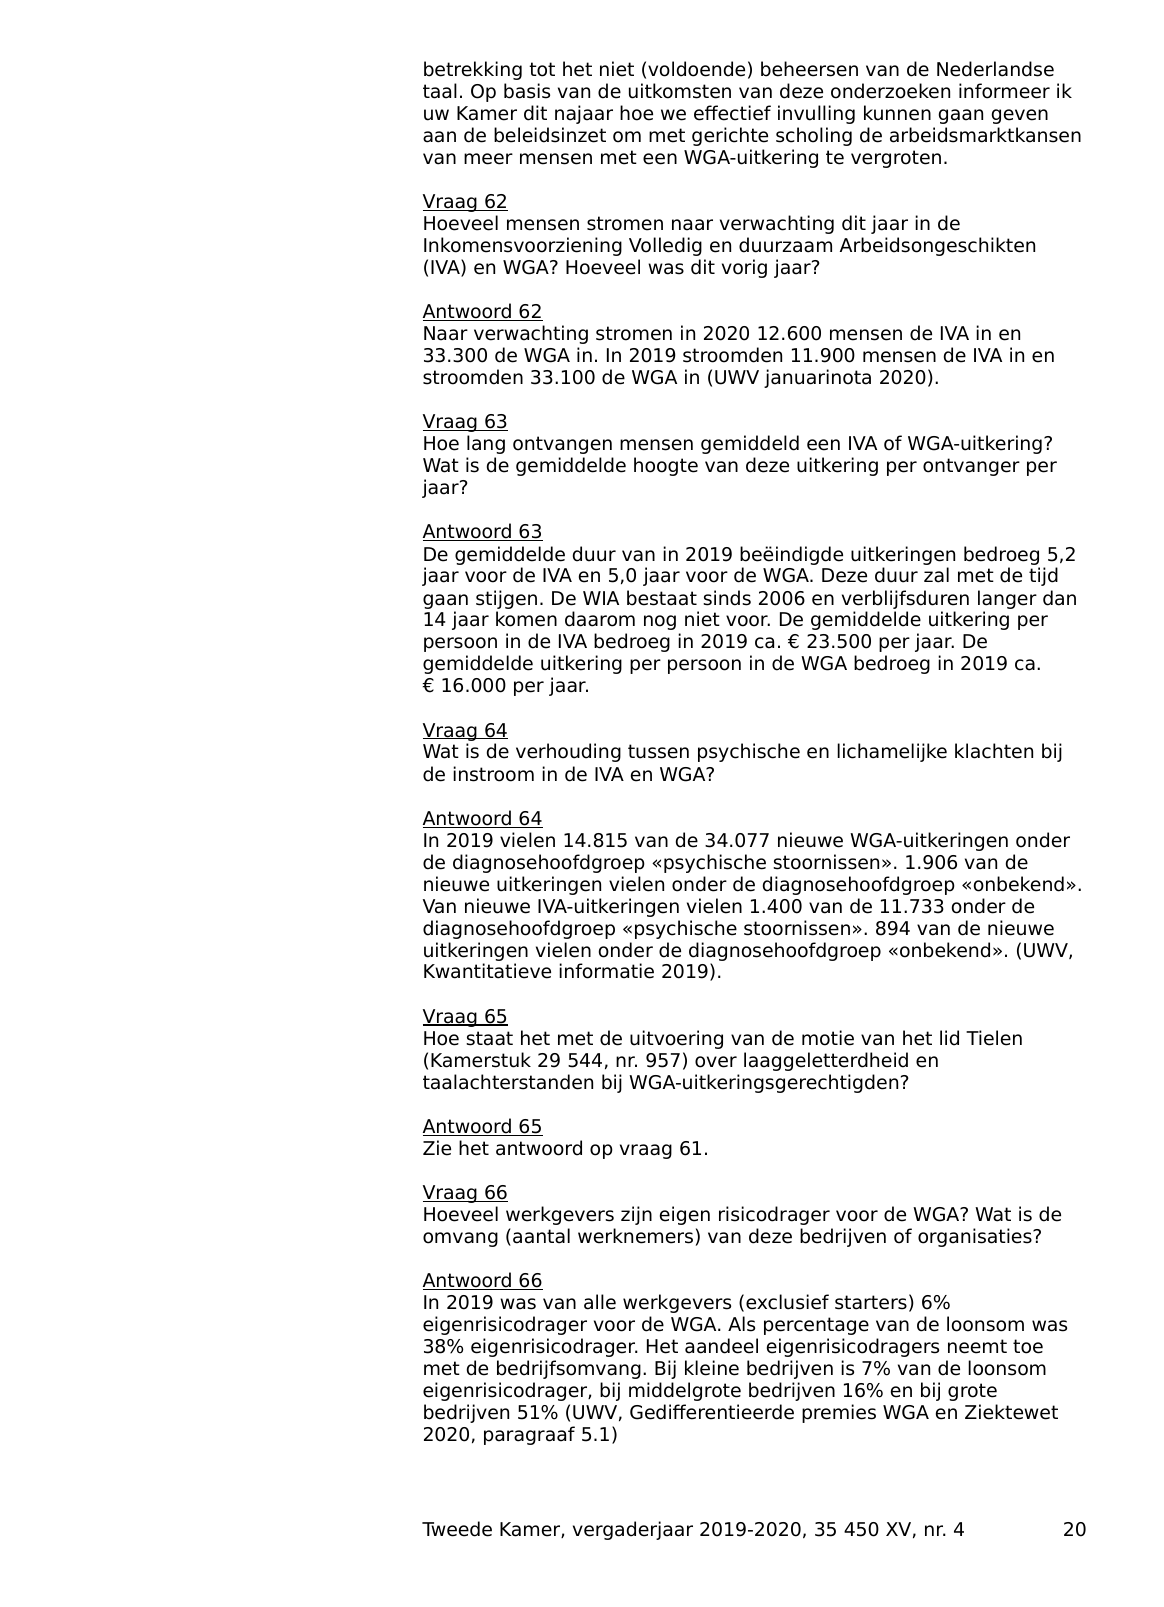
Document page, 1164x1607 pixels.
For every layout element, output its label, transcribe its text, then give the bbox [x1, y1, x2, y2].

subtitle Antwoord 62 [422, 301, 1087, 323]
subtitle Antwoord 66 [422, 1270, 1087, 1292]
text Hoeveel mensen stromen naar verwachting dit jaar in de Inkomensvoorziening Volledig en duurzaam Arbeidsongeschikten (IVA) en WGA? Hoeveel was dit vorig jaar? [422, 213, 1087, 279]
text Hoeveel werkgevers zijn eigen risicodrager voor de WGA? Wat is de omvang (aantal werknemers) van deze bedrijven of organisaties? [422, 1204, 1087, 1248]
text Hoe lang ontvangen mensen gemiddeld een IVA of WGA-uitkering? Wat is de gemiddelde hoogte van deze uitkering per ontvanger per jaar? [422, 433, 1087, 499]
subtitle Vraag 62 [422, 191, 1087, 213]
subtitle Antwoord 65 [422, 1116, 1087, 1138]
subtitle Antwoord 64 [422, 808, 1087, 829]
text Hoe staat het met de uitvoering van de motie van het lid Tielen (Kamerstuk 29 544, nr. 957) over laaggeletterdheid en taalachterstanden bij WGA-uitkeringsgerechtigden? [422, 1028, 1087, 1093]
subtitle Vraag 66 [422, 1182, 1087, 1204]
text In 2019 was van alle werkgevers (exclusief starters) 6% eigenrisicodrager voor de WGA. Als percentage van de loonsom was 38% eigenrisicodrager. Het aandeel eigenrisicodragers neemt toe met de bedrijfsomvang. Bij kleine bedrijven is 7% van de loonsom eigenrisicodrager, bij middelgrote bedrijven 16% en bij grote bedrijven 51% (UWV, Gedifferentieerde premies WGA en Ziektewet 2020, paragraaf 5.1) [422, 1292, 1087, 1446]
subtitle Vraag 65 [422, 1006, 1087, 1028]
text In 2019 vielen 14.815 van de 34.077 nieuwe WGA-uitkeringen onder de diagnosehoofdgroep «psychische stoornissen». 1.906 van de nieuwe uitkeringen vielen onder de diagnosehoofdgroep «onbekend». Van nieuwe IVA-uitkeringen vielen 1.400 van de 11.733 onder de diagnosehoofdgroep «psychische stoornissen». 894 van de nieuwe uitkeringen vielen onder de diagnosehoofdgroep «onbekend». (UWV, Kwantitatieve informatie 2019). [422, 829, 1087, 983]
subtitle Vraag 64 [422, 719, 1087, 741]
text Wat is de verhouding tussen psychische en lichamelijke klachten bij de instroom in de IVA en WGA? [422, 741, 1087, 785]
text Zie het antwoord op vraag 61. [422, 1138, 1087, 1160]
text De gemiddelde duur van in 2019 beëindigde uitkeringen bedroeg 5,2 jaar voor de IVA en 5,0 jaar voor de WGA. Deze duur zal met de tijd gaan stijgen. De WIA bestaat sinds 2006 en verblijfsduren langer dan 14 jaar komen daarom nog niet voor. De gemiddelde uitkering per persoon in de IVA bedroeg in 2019 ca. € 23.500 per jaar. De gemiddelde uitkering per persoon in de WGA bedroeg in 2019 ca. € 16.000 per jaar. [422, 543, 1087, 697]
subtitle Vraag 63 [422, 411, 1087, 433]
text Naar verwachting stromen in 2020 12.600 mensen de IVA in en 33.300 de WGA in. In 2019 stroomden 11.900 mensen de IVA in en stroomden 33.100 de WGA in (UWV januarinota 2020). [422, 323, 1087, 389]
text betrekking tot het niet (voldoende) beheersen van de Nederlandse taal. Op basis van de uitkomsten van deze onderzoeken informeer ik uw Kamer dit najaar hoe we effectief invulling kunnen gaan geven aan de beleidsinzet om met gerichte scholing de arbeidsmarktkansen van meer mensen met een WGA-uitkering te vergroten. [422, 59, 1087, 169]
subtitle Antwoord 63 [422, 521, 1087, 543]
